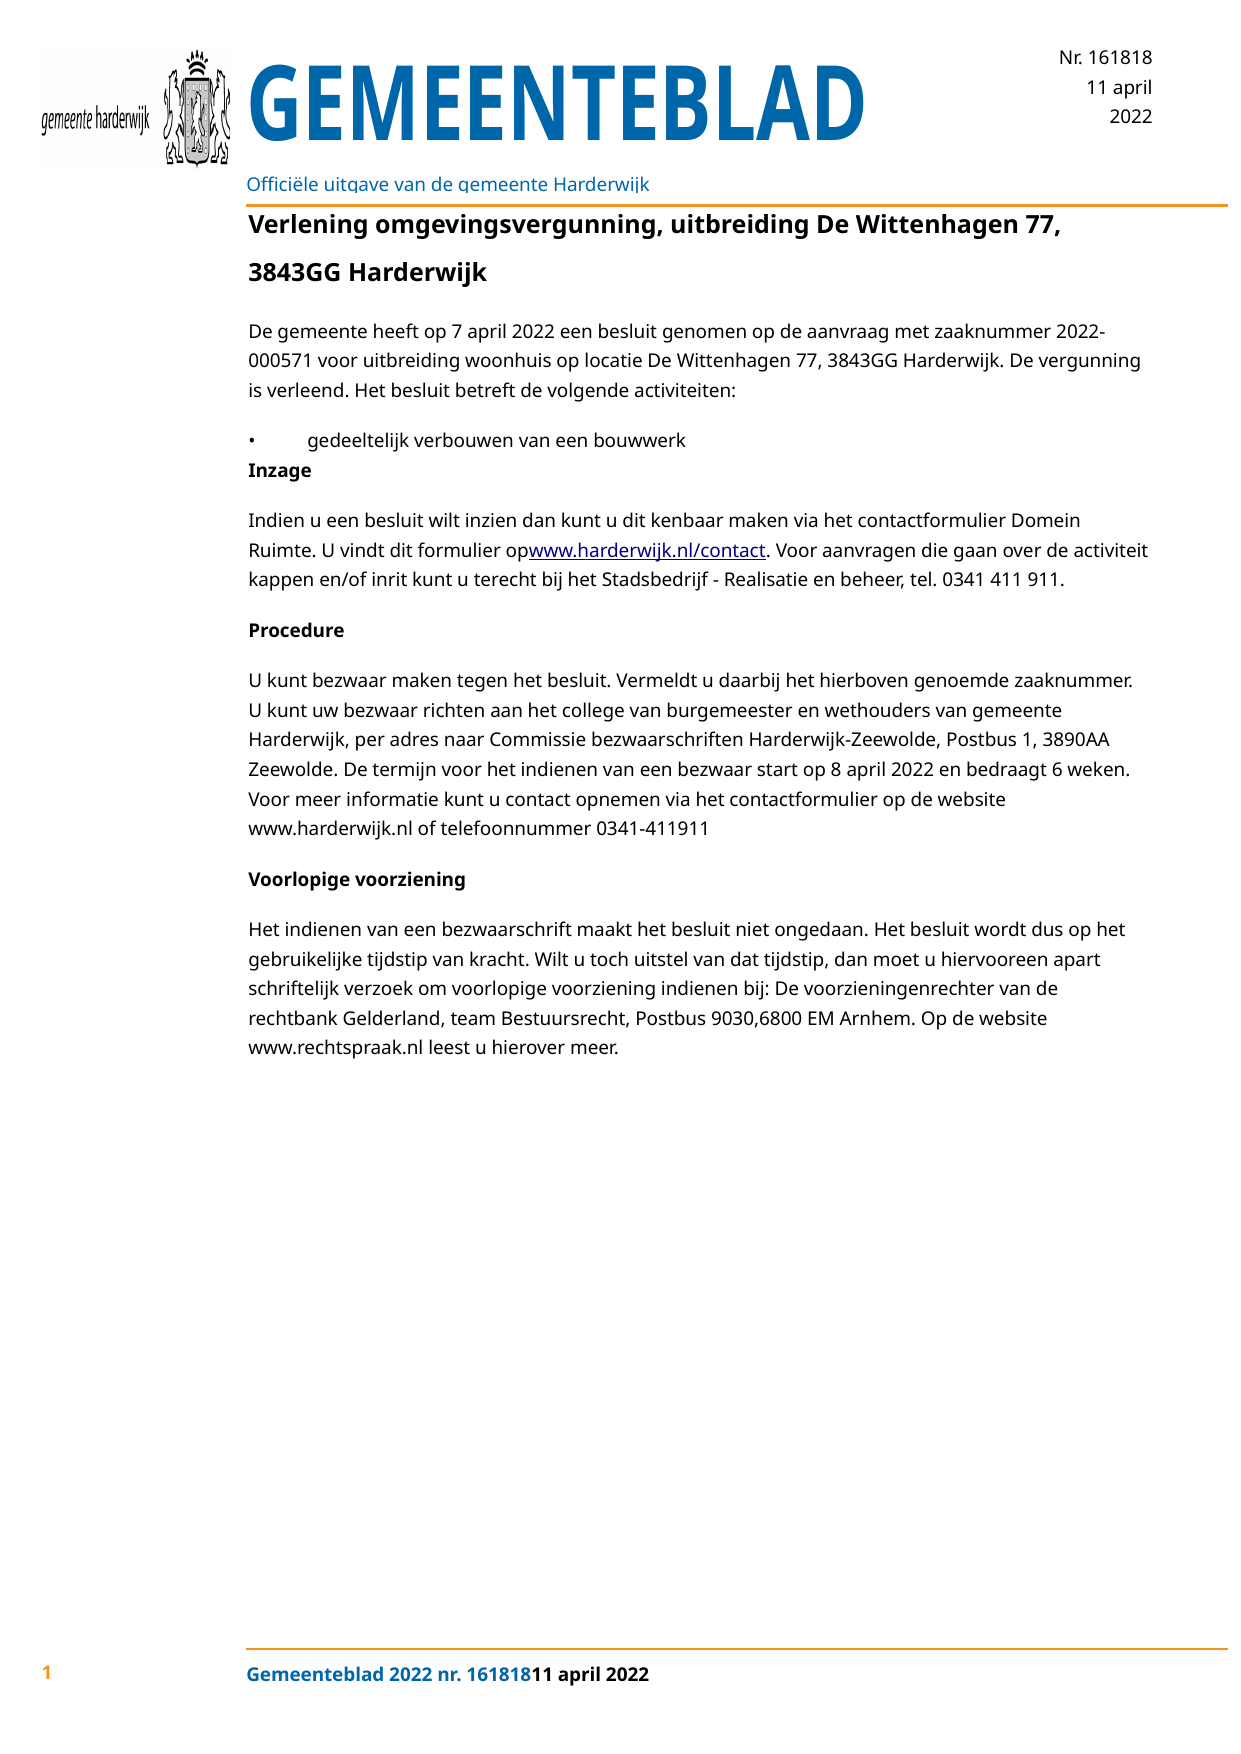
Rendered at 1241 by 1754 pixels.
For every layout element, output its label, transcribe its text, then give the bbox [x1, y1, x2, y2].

text U kunt bezwaar maken tegen het besluit. Vermeldt u daarbij het hierboven genoemde zaaknummer. U kunt uw bezwaar richten aan het college van burgemeester en wethouders van gemeente Harderwijk, per adres naar Commissie bezwaarschriften Harderwijk-Zeewolde, Postbus 1, 3890AA Zeewolde. De termijn voor het indienen van een bezwaar start op 8 april 2022 en bedraagt 6 weken. Voor meer informatie kunt u contact opnemen via het contactformulier op de website www.harderwijk.nl of telefoonnummer 0341-411911 [248, 667, 1152, 841]
picture [41, 47, 231, 172]
text Inzage [248, 457, 1152, 483]
list gedeeltelijk verbouwen van een bouwwerk [248, 427, 1152, 453]
text De gemeente heeft op 7 april 2022 een besluit genomen op de aanvraag met zaaknummer 2022-000571 voor uitbreiding woonhuis op locatie De Wittenhagen 77, 3843GG Harderwijk. De vergunning is verleend. Het besluit betreft de volgende activiteiten: [248, 318, 1152, 403]
text Voorlopige voorziening [248, 866, 1152, 892]
text Het indienen van een bezwaarschrift maakt het besluit niet ongedaan. Het besluit wordt dus op het gebruikelijke tijdstip van kracht. Wilt u toch uitstel van dat tijdstip, dan moet u hiervooreen apart schriftelijk verzoek om voorlopige voorziening indienen bij: De voorzieningenrechter van de rechtbank Gelderland, team Bestuursrecht, Postbus 9030,6800 EM Arnhem. Op de website www.rechtspraak.nl leest u hierover meer. [248, 916, 1152, 1060]
text Procedure [248, 617, 1152, 643]
text Verlening omgevingsvergunning, uitbreiding De Wittenhagen 77, 3843GG Harderwijk [248, 207, 1152, 288]
text Indien u een besluit wilt inzien dan kunt u dit kenbaar maken via het contactformulier Domein Ruimte. U vindt dit formulier opwww.harderwijk.nl/contact. Voor aanvragen die gaan over de activiteit kappen en/of inrit kunt u terecht bij het Stadsbedrijf - Realisatie en beheer, tel. 0341 411 911. [248, 507, 1152, 592]
